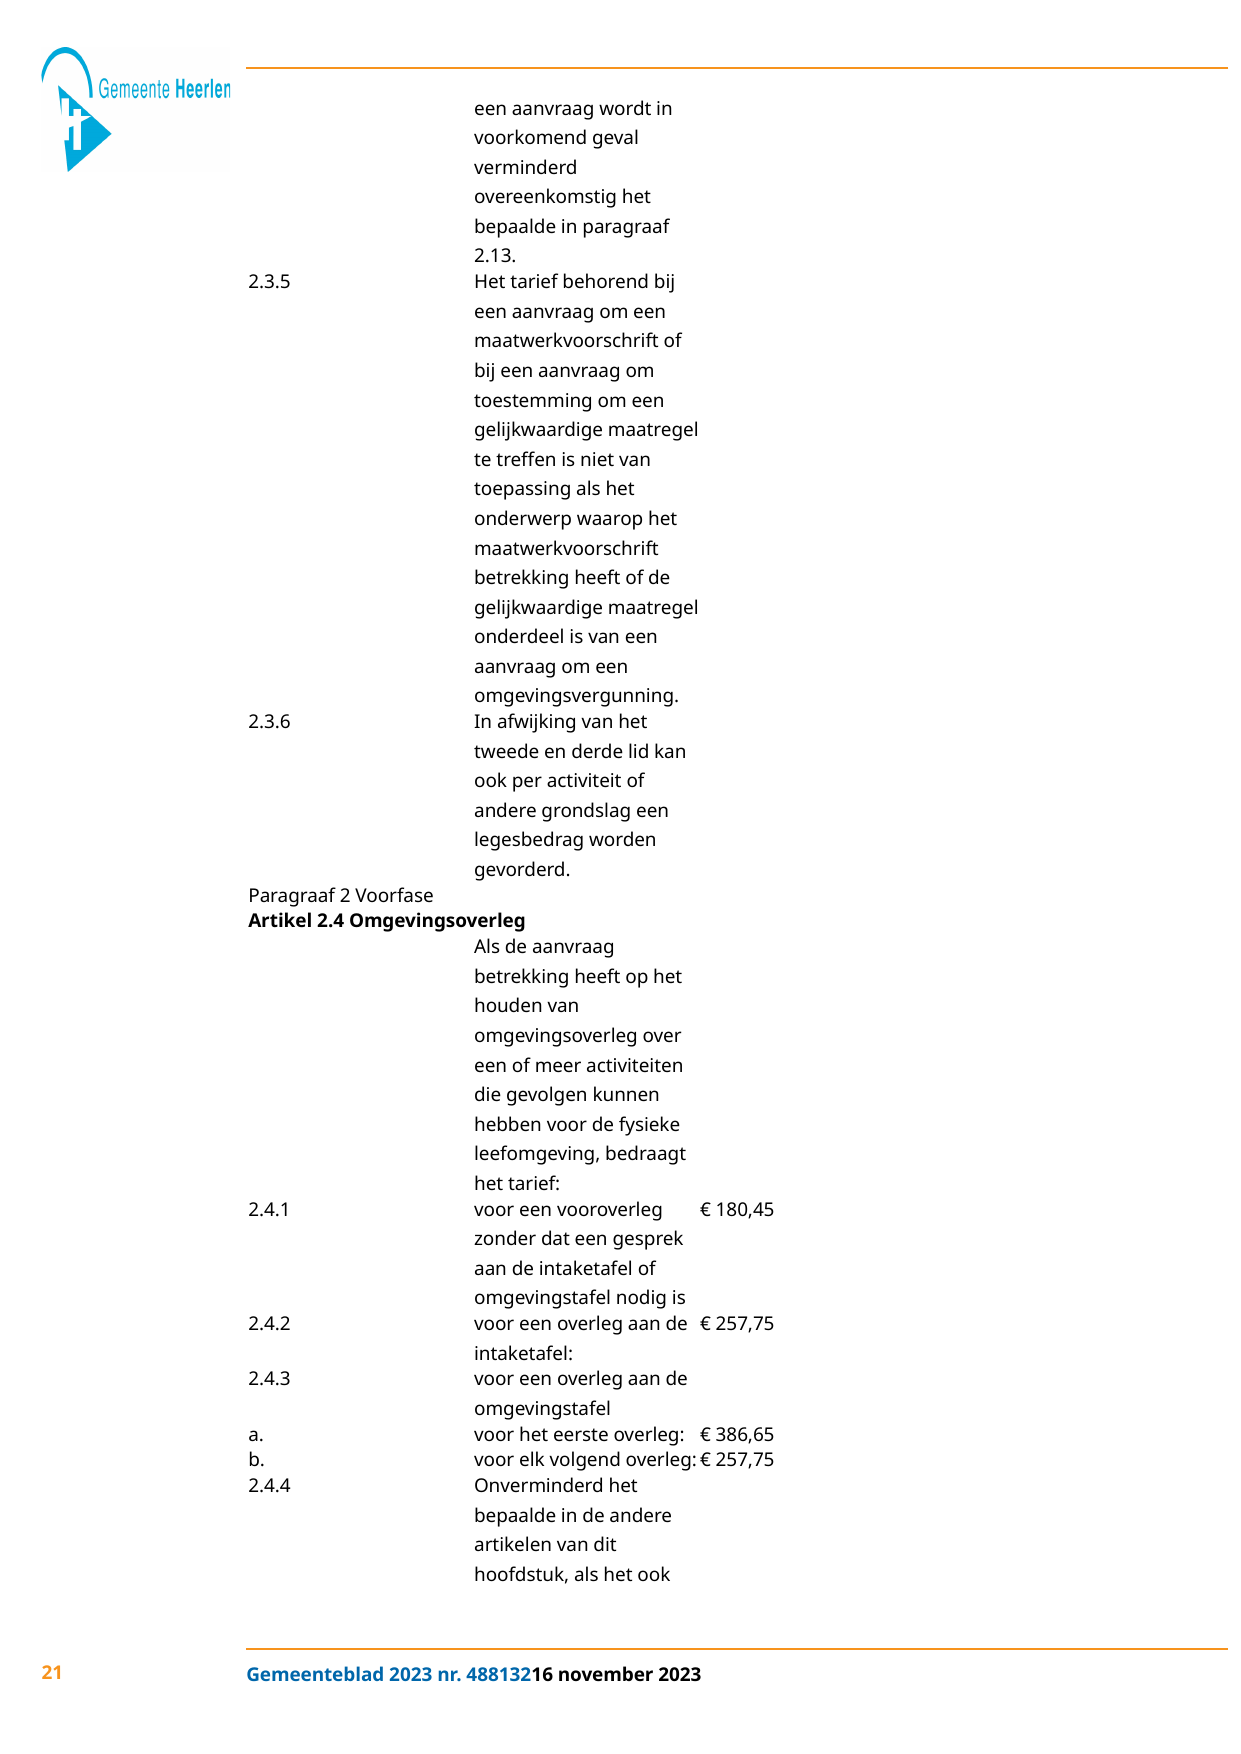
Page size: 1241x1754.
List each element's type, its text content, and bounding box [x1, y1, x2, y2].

table_cell Het tarief behorend bij een aanvraag om een maatwerkvoorschrift of bij een aanvraag om toestemming om een gelijkwaardige maatregel te treffen is niet van toepassing als het onderwerp waarop het maatwerkvoorschrift betrekking heeft of de gelijkwaardige maatregel onderdeel is van een aanvraag om een omgevingsvergunning. [474, 269, 700, 708]
table_cell [248, 934, 474, 1196]
table_cell voor een overleg aan de intaketafel: [474, 1310, 700, 1366]
table_cell 2.3.5 [248, 269, 474, 708]
table_cell 2.4.4 [248, 1473, 474, 1587]
table_cell een aanvraag wordt in voorkomend geval verminderd overeenkomstig het bepaalde in paragraaf 2.13. [474, 95, 700, 268]
table_cell voor een vooroverleg zonder dat een gesprek aan de intaketafel of omgevingstafel nodig is [474, 1196, 700, 1310]
table_cell Onverminderd het bepaalde in de andere artikelen van dit hoofdstuk, als het ook [474, 1473, 700, 1587]
table_cell [926, 1196, 1152, 1310]
table_cell In afwijking van het tweede en derde lid kan ook per activiteit of andere grondslag een legesbedrag worden gevorderd. [474, 708, 700, 882]
table_cell [926, 934, 1152, 1196]
table_cell [926, 908, 1152, 933]
table_cell 2.4.1 [248, 1196, 474, 1310]
table_cell Als de aanvraag betrekking heeft op het houden van omgevingsoverleg over een of meer activiteiten die gevolgen kunnen hebben voor de fysieke leefomgeving, bedraagt het tarief: [474, 934, 700, 1196]
table_cell [926, 1473, 1152, 1587]
table_cell voor een overleg aan de omgevingstafel [474, 1366, 700, 1421]
table_cell [926, 1310, 1152, 1366]
table_cell 2.4.3 [248, 1366, 474, 1421]
table_cell Paragraaf 2 Voorfase [248, 882, 1152, 908]
table_cell € 386,65 [700, 1421, 926, 1447]
table_cell 2.3.6 [248, 708, 474, 882]
table_cell [700, 708, 926, 882]
picture [41, 47, 231, 172]
table_cell [700, 1366, 926, 1421]
table_cell [700, 934, 926, 1196]
table_cell voor het eerste overleg: [474, 1421, 700, 1447]
table_cell [700, 1473, 926, 1587]
table_cell € 180,45 [700, 1196, 926, 1310]
table_cell € 257,75 [700, 1310, 926, 1366]
table_cell [926, 1421, 1152, 1447]
table_cell 2.4.2 [248, 1310, 474, 1366]
table_cell [926, 1447, 1152, 1472]
table_cell b. [248, 1447, 474, 1472]
table_cell [700, 269, 926, 708]
table_cell € 257,75 [700, 1447, 926, 1472]
table_cell [926, 95, 1152, 268]
table_cell [926, 708, 1152, 882]
table_cell Artikel 2.4 Omgevingsoverleg [248, 908, 926, 933]
table_cell [926, 269, 1152, 708]
table_cell a. [248, 1421, 474, 1447]
picture [41, 47, 59, 70]
table_cell voor elk volgend overleg: [474, 1447, 700, 1472]
table_cell [926, 1366, 1152, 1421]
table_cell [700, 95, 926, 268]
table_cell [248, 95, 474, 268]
